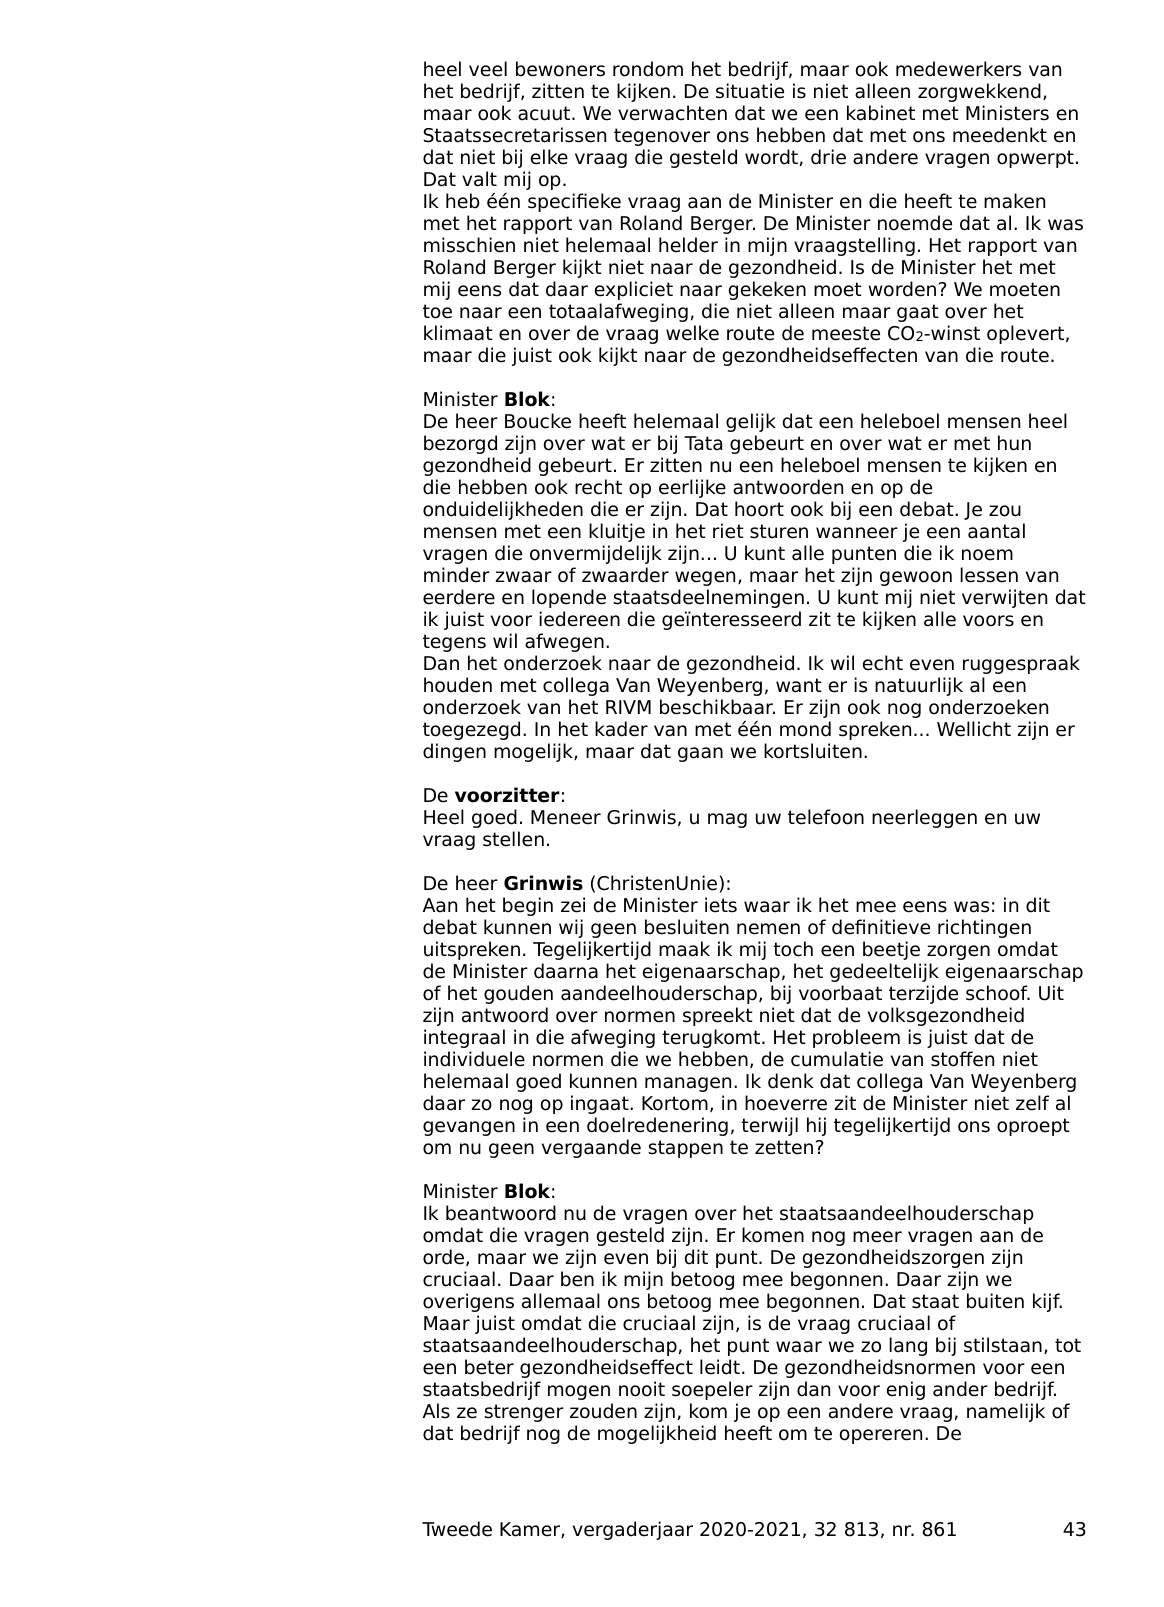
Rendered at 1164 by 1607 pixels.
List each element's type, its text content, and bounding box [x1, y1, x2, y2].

text Minister Blok: [422, 389, 1087, 411]
text Ik heb één specifieke vraag aan de Minister en die heeft te maken met het rapport van Roland Berger. De Minister noemde dat al. Ik was misschien niet helemaal helder in mijn vraagstelling. Het rapport van Roland Berger kijkt niet naar de gezondheid. Is de Minister het met mij eens dat daar expliciet naar gekeken moet worden? We moeten toe naar een totaalafweging, die niet alleen maar gaat over het klimaat en over de vraag welke route de meeste CO2-winst oplevert, maar die juist ook kijkt naar de gezondheidseffecten van die route. [422, 191, 1087, 367]
text De heer Boucke heeft helemaal gelijk dat een heleboel mensen heel bezorgd zijn over wat er bij Tata gebeurt en over wat er met hun gezondheid gebeurt. Er zitten nu een heleboel mensen te kijken en die hebben ook recht op eerlijke antwoorden en op de onduidelijkheden die er zijn. Dat hoort ook bij een debat. Je zou mensen met een kluitje in het riet sturen wanneer je een aantal vragen die onvermijdelijk zijn... U kunt alle punten die ik noem minder zwaar of zwaarder wegen, maar het zijn gewoon lessen van eerdere en lopende staatsdeelnemingen. U kunt mij niet verwijten dat ik juist voor iedereen die geïnteresseerd zit te kijken alle voors en tegens wil afwegen. [422, 411, 1087, 653]
text Aan het begin zei de Minister iets waar ik het mee eens was: in dit debat kunnen wij geen besluiten nemen of definitieve richtingen uitspreken. Tegelijkertijd maak ik mij toch een beetje zorgen omdat de Minister daarna het eigenaarschap, het gedeeltelijk eigenaarschap of het gouden aandeelhouderschap, bij voorbaat terzijde schoof. Uit zijn antwoord over normen spreekt niet dat de volksgezondheid integraal in die afweging terugkomt. Het probleem is juist dat de individuele normen die we hebben, de cumulatie van stoffen niet helemaal goed kunnen managen. Ik denk dat collega Van Weyenberg daar zo nog op ingaat. Kortom, in hoeverre zit de Minister niet zelf al gevangen in een doelredenering, terwijl hij tegelijkertijd ons oproept om nu geen vergaande stappen te zetten? [422, 895, 1087, 1159]
text Minister Blok: [422, 1181, 1087, 1203]
text heel veel bewoners rondom het bedrijf, maar ook medewerkers van het bedrijf, zitten te kijken. De situatie is niet alleen zorgwekkend, maar ook acuut. We verwachten dat we een kabinet met Ministers en Staatssecretarissen tegenover ons hebben dat met ons meedenkt en dat niet bij elke vraag die gesteld wordt, drie andere vragen opwerpt. Dat valt mij op. [422, 59, 1087, 191]
text De voorzitter: [422, 785, 1087, 807]
text Ik beantwoord nu de vragen over het staatsaandeelhouderschap omdat die vragen gesteld zijn. Er komen nog meer vragen aan de orde, maar we zijn even bij dit punt. De gezondheidszorgen zijn cruciaal. Daar ben ik mijn betoog mee begonnen. Daar zijn we overigens allemaal ons betoog mee begonnen. Dat staat buiten kijf. Maar juist omdat die cruciaal zijn, is de vraag cruciaal of staatsaandeelhouderschap, het punt waar we zo lang bij stilstaan, tot een beter gezondheidseffect leidt. De gezondheidsnormen voor een staatsbedrijf mogen nooit soepeler zijn dan voor enig ander bedrijf. Als ze strenger zouden zijn, kom je op een andere vraag, namelijk of dat bedrijf nog de mogelijkheid heeft om te opereren. De [422, 1203, 1087, 1444]
text De heer Grinwis (ChristenUnie): [422, 873, 1087, 895]
text Heel goed. Meneer Grinwis, u mag uw telefoon neerleggen en uw vraag stellen. [422, 807, 1087, 851]
text Dan het onderzoek naar de gezondheid. Ik wil echt even ruggespraak houden met collega Van Weyenberg, want er is natuurlijk al een onderzoek van het RIVM beschikbaar. Er zijn ook nog onderzoeken toegezegd. In het kader van met één mond spreken... Wellicht zijn er dingen mogelijk, maar dat gaan we kortsluiten. [422, 653, 1087, 763]
